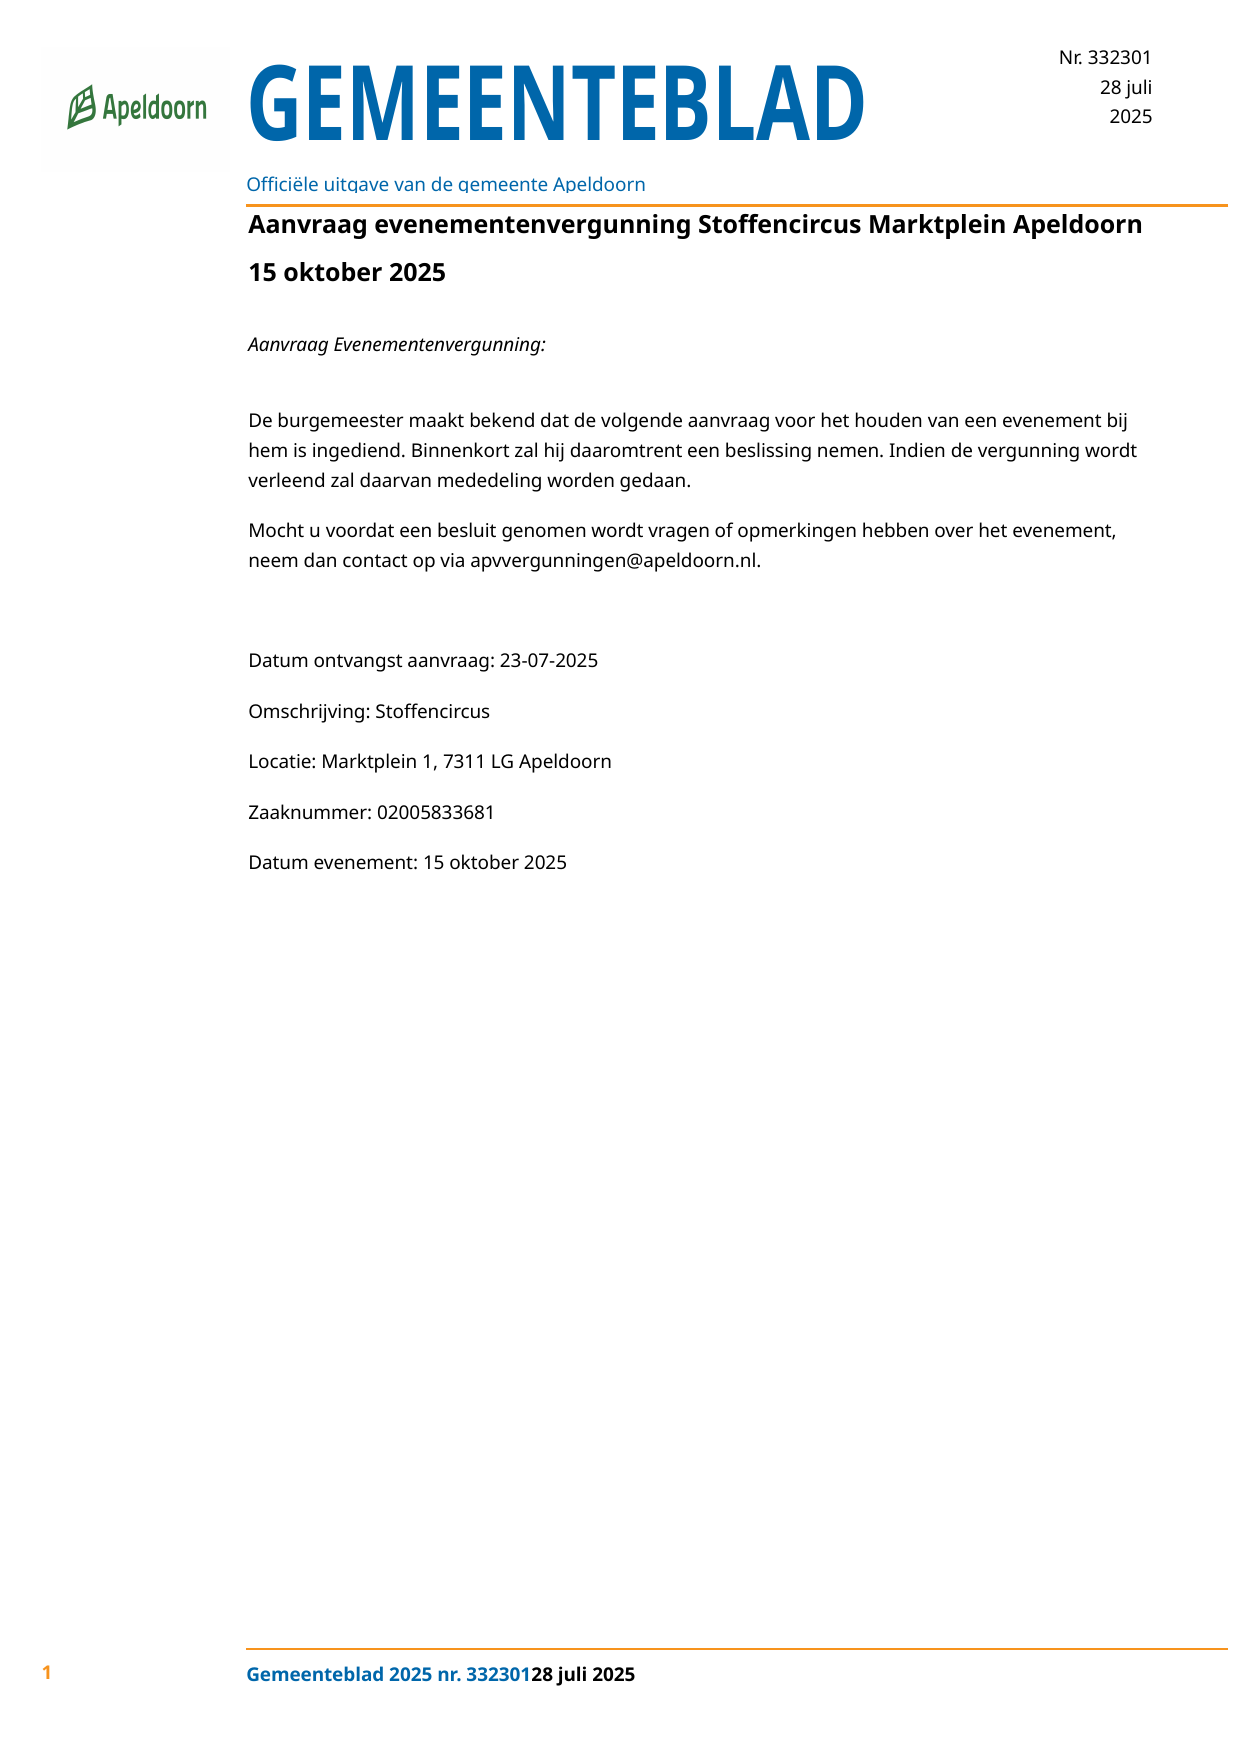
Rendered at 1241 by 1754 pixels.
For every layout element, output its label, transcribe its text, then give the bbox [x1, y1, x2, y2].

text Omschrijving: Stoffencircus [248, 698, 1152, 724]
text Aanvraag Evenementenvergunning: [248, 331, 1152, 357]
text De burgemeester maakt bekend dat de volgende aanvraag voor het houden van een evenement bij hem is ingediend. Binnenkort zal hij daaromtrent een beslissing nemen. Indien de vergunning wordt verleend zal daarvan mededeling worden gedaan. [248, 408, 1152, 492]
text Zaaknummer: 02005833681 [248, 799, 1152, 824]
text Datum ontvangst aanvraag: 23-07-2025 [248, 648, 1152, 673]
picture [41, 47, 231, 172]
text Locatie: Marktplein 1, 7311 LG Apeldoorn [248, 748, 1152, 774]
text Datum evenement: 15 oktober 2025 [248, 849, 1152, 875]
text Mocht u voordat een besluit genomen wordt vragen of opmerkingen hebben over het evenement, neem dan contact op via apvvergunningen@apeldoorn.nl. [248, 517, 1152, 572]
text Aanvraag evenementenvergunning Stoffencircus Marktplein Apeldoorn 15 oktober 2025 [248, 207, 1152, 288]
